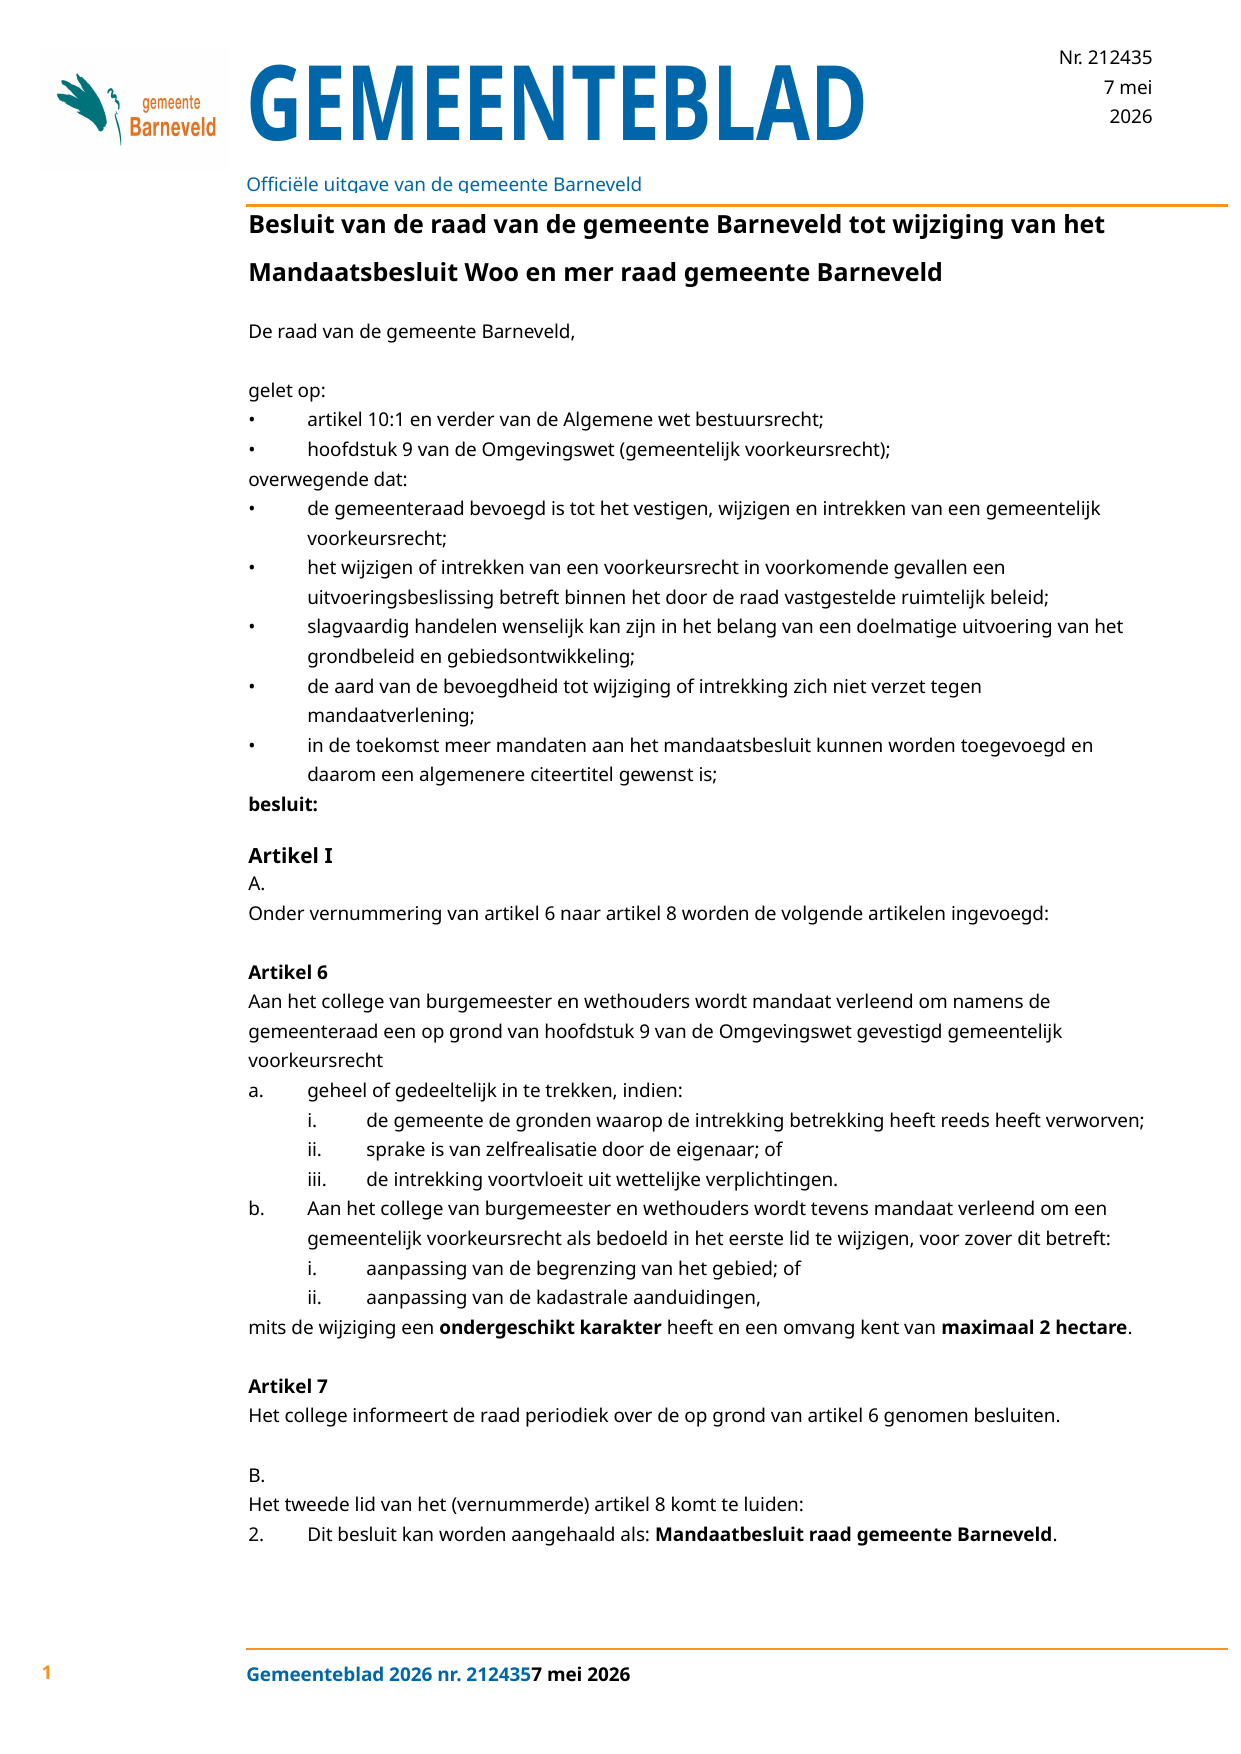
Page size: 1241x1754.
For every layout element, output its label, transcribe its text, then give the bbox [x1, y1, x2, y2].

text gelet op: [248, 377, 1152, 403]
text Aan het college van burgemeester en wethouders wordt mandaat verleend om namens de gemeenteraad een op grond van hoofdstuk 9 van de Omgevingswet gevestigd gemeentelijk voorkeursrecht [248, 988, 1152, 1073]
text overwegende dat: [248, 466, 1152, 492]
text A. [248, 870, 1152, 896]
list de gemeenteraad bevoegd is tot het vestigen, wijzigen en intrekken van een gemeentelijk voorkeursrecht; [248, 495, 1152, 551]
text Artikel 6 [248, 959, 1152, 984]
list de aard van de bevoegdheid tot wijziging of intrekking zich niet verzet tegen mandaatverlening; [248, 673, 1152, 728]
list aanpassing van de begrenzing van het gebied; of [307, 1255, 1152, 1280]
text besluit: [248, 791, 1152, 817]
picture [41, 47, 231, 172]
list aanpassing van de kadastrale aanduidingen, [307, 1284, 1152, 1310]
list sprake is van zelfrealisatie door de eigenaar; of [307, 1136, 1152, 1162]
list Aan het college van burgemeester en wethouders wordt tevens mandaat verleend om een gemeentelijk voorkeursrecht als bedoeld in het eerste lid te wijzigen, voor zover dit betreft: [248, 1196, 1152, 1251]
list in de toekomst meer mandaten aan het mandaatsbesluit kunnen worden toegevoegd en daarom een algemenere citeertitel gewenst is; [248, 732, 1152, 787]
text mits de wijziging een ondergeschikt karakter heeft en een omvang kent van maximaal 2 hectare. [248, 1314, 1152, 1339]
text Het tweede lid van het (vernummerde) artikel 8 komt te luiden: [248, 1491, 1152, 1517]
list geheel of gedeeltelijk in te trekken, indien: [248, 1077, 1152, 1103]
text Besluit van de raad van de gemeente Barneveld tot wijziging van het Mandaatsbesluit Woo en mer raad gemeente Barneveld [248, 207, 1152, 288]
list hoofdstuk 9 van de Omgevingswet (gemeentelijk voorkeursrecht); [248, 436, 1152, 462]
text Onder vernummering van artikel 6 naar artikel 8 worden de volgende artikelen ingevoegd: [248, 900, 1152, 925]
text Artikel I [248, 842, 1152, 870]
text B. [248, 1462, 1152, 1487]
list slagvaardig handelen wenselijk kan zijn in het belang van een doelmatige uitvoering van het grondbeleid en gebiedsontwikkeling; [248, 614, 1152, 669]
list de intrekking voortvloeit uit wettelijke verplichtingen. [307, 1166, 1152, 1192]
list de gemeente de gronden waarop de intrekking betrekking heeft reeds heeft verworven; [307, 1107, 1152, 1132]
list Dit besluit kan worden aangehaald als: Mandaatbesluit raad gemeente Barneveld. [248, 1521, 1152, 1547]
text De raad van de gemeente Barneveld, [248, 318, 1152, 344]
list artikel 10:1 en verder van de Algemene wet bestuursrecht; [248, 407, 1152, 432]
text Het college informeert de raad periodiek over de op grond van artikel 6 genomen besluiten. [248, 1403, 1152, 1428]
list het wijzigen of intrekken van een voorkeursrecht in voorkomende gevallen een uitvoeringsbeslissing betreft binnen het door de raad vastgestelde ruimtelijk beleid; [248, 554, 1152, 610]
text Artikel 7 [248, 1373, 1152, 1399]
